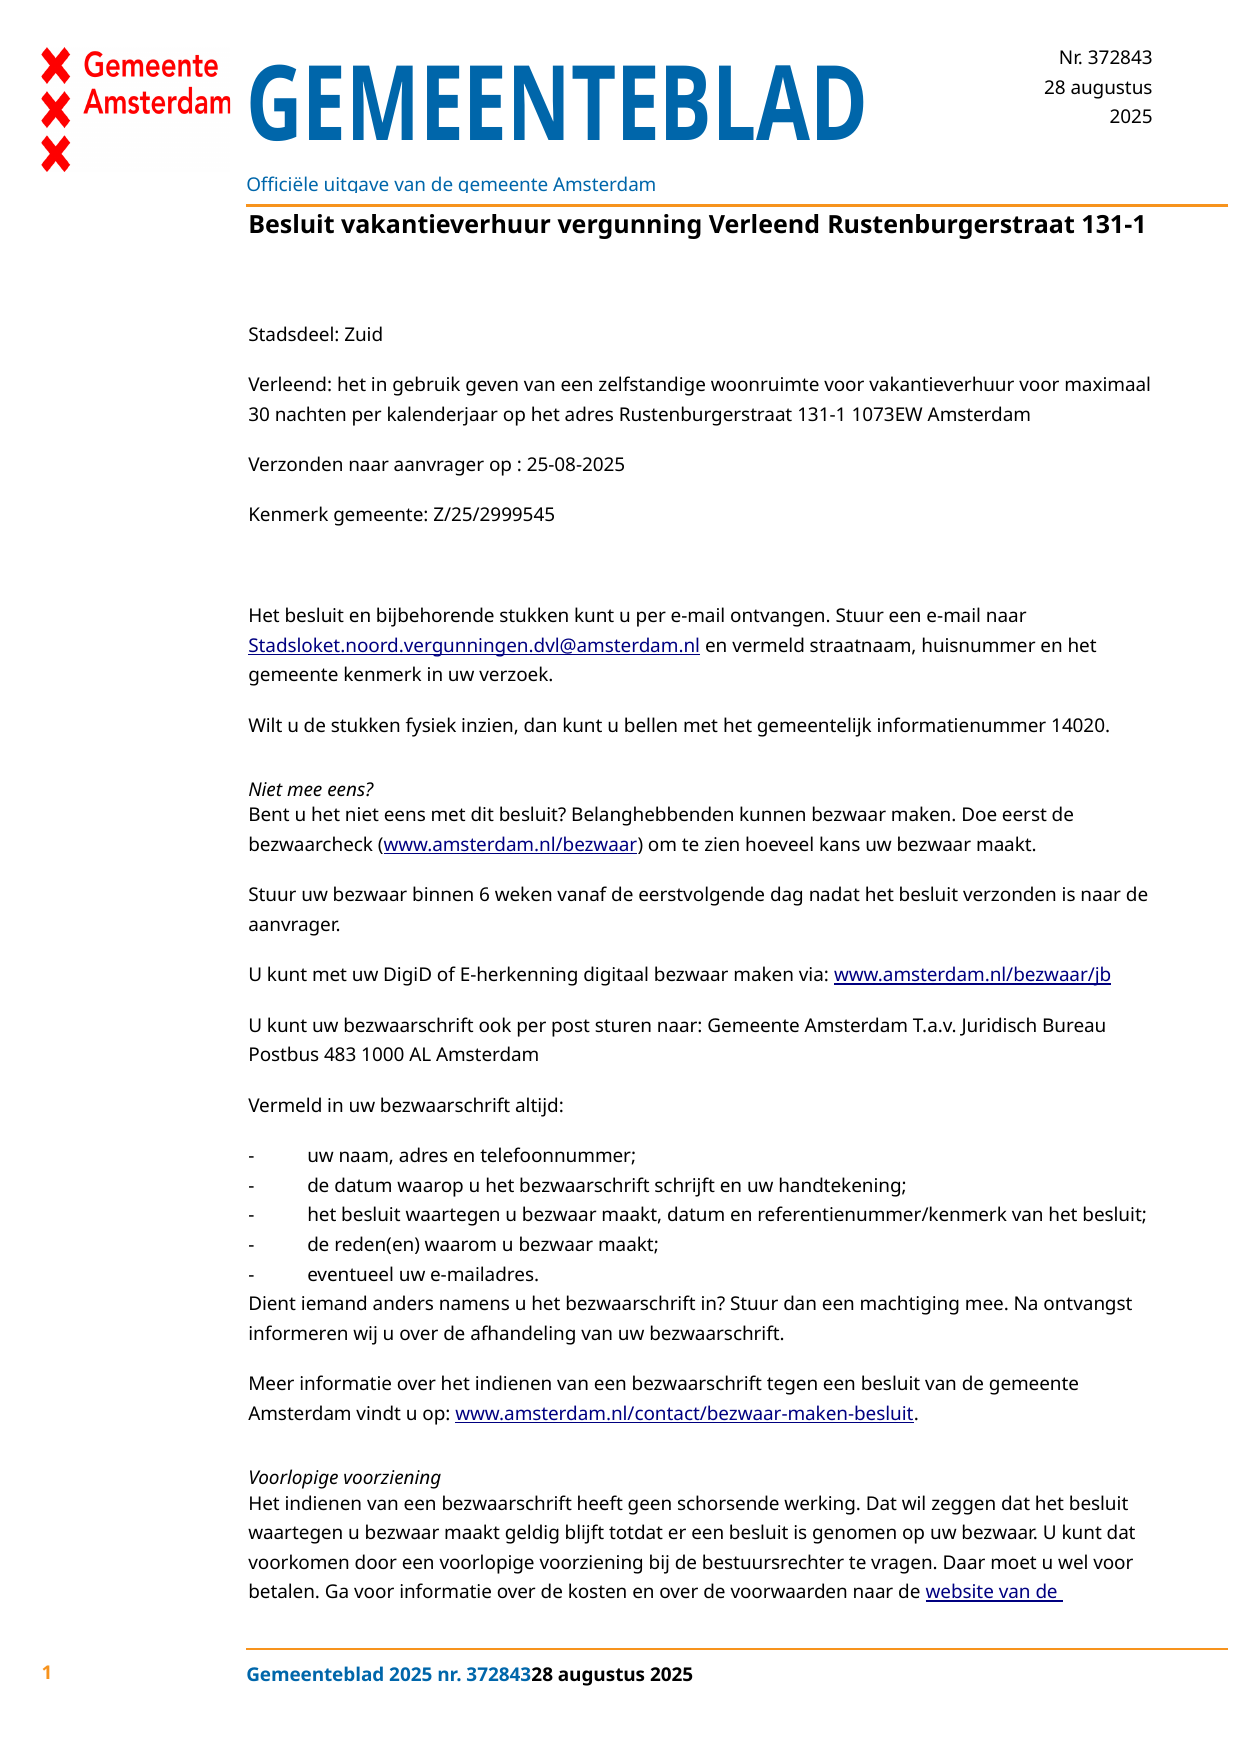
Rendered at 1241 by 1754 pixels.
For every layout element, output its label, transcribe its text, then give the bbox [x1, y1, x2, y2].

list de reden(en) waarom u bezwaar maakt; [248, 1231, 1152, 1257]
picture [41, 47, 231, 172]
text Voorlopige voorziening [248, 1464, 1152, 1490]
text Stuur uw bezwaar binnen 6 weken vanaf de eerstvolgende dag nadat het besluit verzonden is naar de aanvrager. [248, 882, 1152, 937]
text Bent u het niet eens met dit besluit? Belanghebbenden kunnen bezwaar maken. Doe eerst de bezwaarcheck (www.amsterdam.nl/bezwaar) om te zien hoeveel kans uw bezwaar maakt. [248, 802, 1152, 857]
text Wilt u de stukken fysiek inzien, dan kunt u bellen met het gemeentelijk informatienummer 14020. [248, 712, 1152, 738]
text Dient iemand anders namens u het bezwaarschrift in? Stuur dan een machtiging mee. Na ontvangst informeren wij u over de afhandeling van uw bezwaarschrift. [248, 1290, 1152, 1346]
text Besluit vakantieverhuur vergunning Verleend Rustenburgerstraat 131-1 [248, 207, 1152, 241]
list eventueel uw e-mailadres. [248, 1261, 1152, 1287]
text Stadsdeel: Zuid [248, 321, 1152, 346]
text Niet mee eens? [248, 776, 1152, 802]
list het besluit waartegen u bezwaar maakt, datum en referentienummer/kenmerk van het besluit; [248, 1202, 1152, 1227]
text Het besluit en bijbehorende stukken kunt u per e-mail ontvangen. Stuur een e-mail naar Stadsloket.noord.vergunningen.dvl@amsterdam.nl en vermeld straatnaam, huisnummer en het gemeente kenmerk in uw verzoek. [248, 602, 1152, 687]
text Kenmerk gemeente: Z/25/2999545 [248, 502, 1152, 527]
text U kunt met uw DigiD of E-herkenning digitaal bezwaar maken via: www.amsterdam.nl/bezwaar/jb [248, 962, 1152, 987]
text Verleend: het in gebruik geven van een zelfstandige woonruimte voor vakantieverhuur voor maximaal 30 nachten per kalenderjaar op het adres Rustenburgerstraat 131-1 1073EW Amsterdam [248, 371, 1152, 426]
text Het indienen van een bezwaarschrift heeft geen schorsende werking. Dat wil zeggen dat het besluit waartegen u bezwaar maakt geldig blijft totdat er een besluit is genomen op uw bezwaar. U kunt dat voorkomen door een voorlopige voorziening bij de bestuursrechter te vragen. Daar moet u wel voor betalen. Ga voor informatie over de kosten en over de voorwaarden naar de website van de [248, 1490, 1152, 1604]
text U kunt uw bezwaarschrift ook per post sturen naar: Gemeente Amsterdam T.a.v. Juridisch Bureau Postbus 483 1000 AL Amsterdam [248, 1012, 1152, 1067]
list uw naam, adres en telefoonnummer; [248, 1142, 1152, 1168]
text Vermeld in uw bezwaarschrift altijd: [248, 1092, 1152, 1118]
list de datum waarop u het bezwaarschrift schrijft en uw handtekening; [248, 1172, 1152, 1198]
text Meer informatie over het indienen van een bezwaarschrift tegen een besluit van de gemeente Amsterdam vindt u op: www.amsterdam.nl/contact/bezwaar-maken-besluit. [248, 1370, 1152, 1426]
text Verzonden naar aanvrager op : 25-08-2025 [248, 451, 1152, 477]
